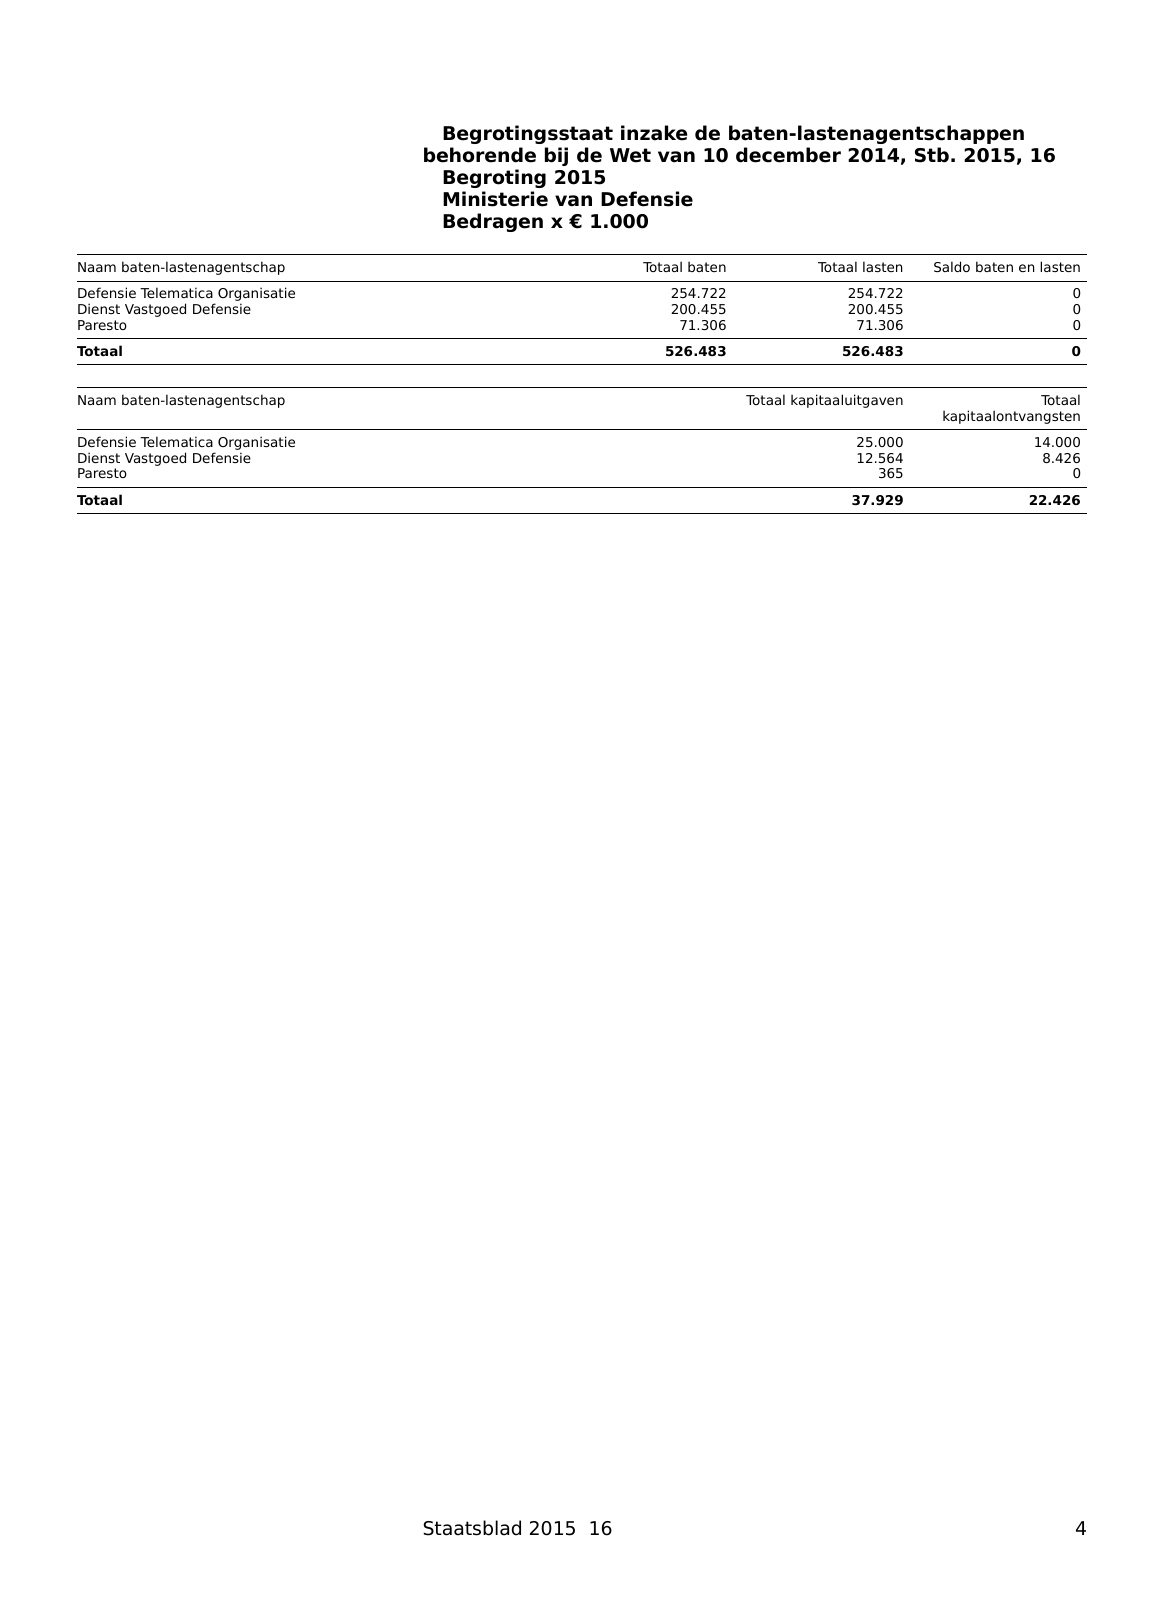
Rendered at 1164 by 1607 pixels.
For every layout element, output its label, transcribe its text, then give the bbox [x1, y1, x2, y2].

table_cell 365 [732, 466, 909, 487]
table_header Totaal kapitaaluitgaven [732, 388, 909, 429]
table_cell Totaal [77, 339, 555, 364]
table_cell 200.455 [732, 302, 909, 318]
table_cell 0 [909, 318, 1087, 338]
table_cell 8.426 [910, 451, 1087, 466]
table_header Naam baten-lastenagentschap [77, 255, 555, 281]
table_cell 254.722 [555, 282, 732, 302]
table_header Saldo baten en lasten [909, 255, 1087, 281]
table_cell Paresto [77, 466, 732, 487]
table_cell Defensie Telematica Organisatie [77, 282, 555, 302]
table_header Totaal kapitaalontvangsten [910, 388, 1087, 429]
table_cell Dienst Vastgoed Defensie [77, 451, 732, 466]
table_cell 0 [910, 466, 1087, 487]
table_cell 37.929 [732, 488, 909, 513]
text Ministerie van Defensie [422, 188, 1087, 211]
table_cell 526.483 [732, 339, 909, 364]
table_cell 254.722 [732, 282, 909, 302]
table_cell 14.000 [910, 430, 1087, 451]
table_cell 71.306 [732, 318, 909, 338]
table_cell Totaal [77, 488, 732, 513]
table_cell 0 [909, 339, 1087, 364]
table_header Naam baten-lastenagentschap [77, 388, 732, 429]
table_cell Paresto [77, 318, 555, 338]
text Begroting 2015 [422, 167, 1087, 188]
table_header Totaal lasten [732, 255, 909, 281]
table_cell 526.483 [555, 339, 732, 364]
table_cell 200.455 [555, 302, 732, 318]
table_cell Dienst Vastgoed Defensie [77, 302, 555, 318]
table_cell 22.426 [910, 488, 1087, 513]
table_cell Defensie Telematica Organisatie [77, 430, 732, 451]
table_cell 71.306 [555, 318, 732, 338]
table_cell 0 [909, 282, 1087, 302]
table_cell 25.000 [732, 430, 909, 451]
text Begrotingsstaat inzake de baten-lastenagentschappen behorende bij de Wet van 10 december 2014, Stb. 2015, 16 [422, 123, 1087, 167]
table_cell 12.564 [732, 451, 909, 466]
table_header Totaal baten [555, 255, 732, 281]
table_cell 0 [909, 302, 1087, 318]
text Bedragen x € 1.000 [422, 211, 1087, 232]
